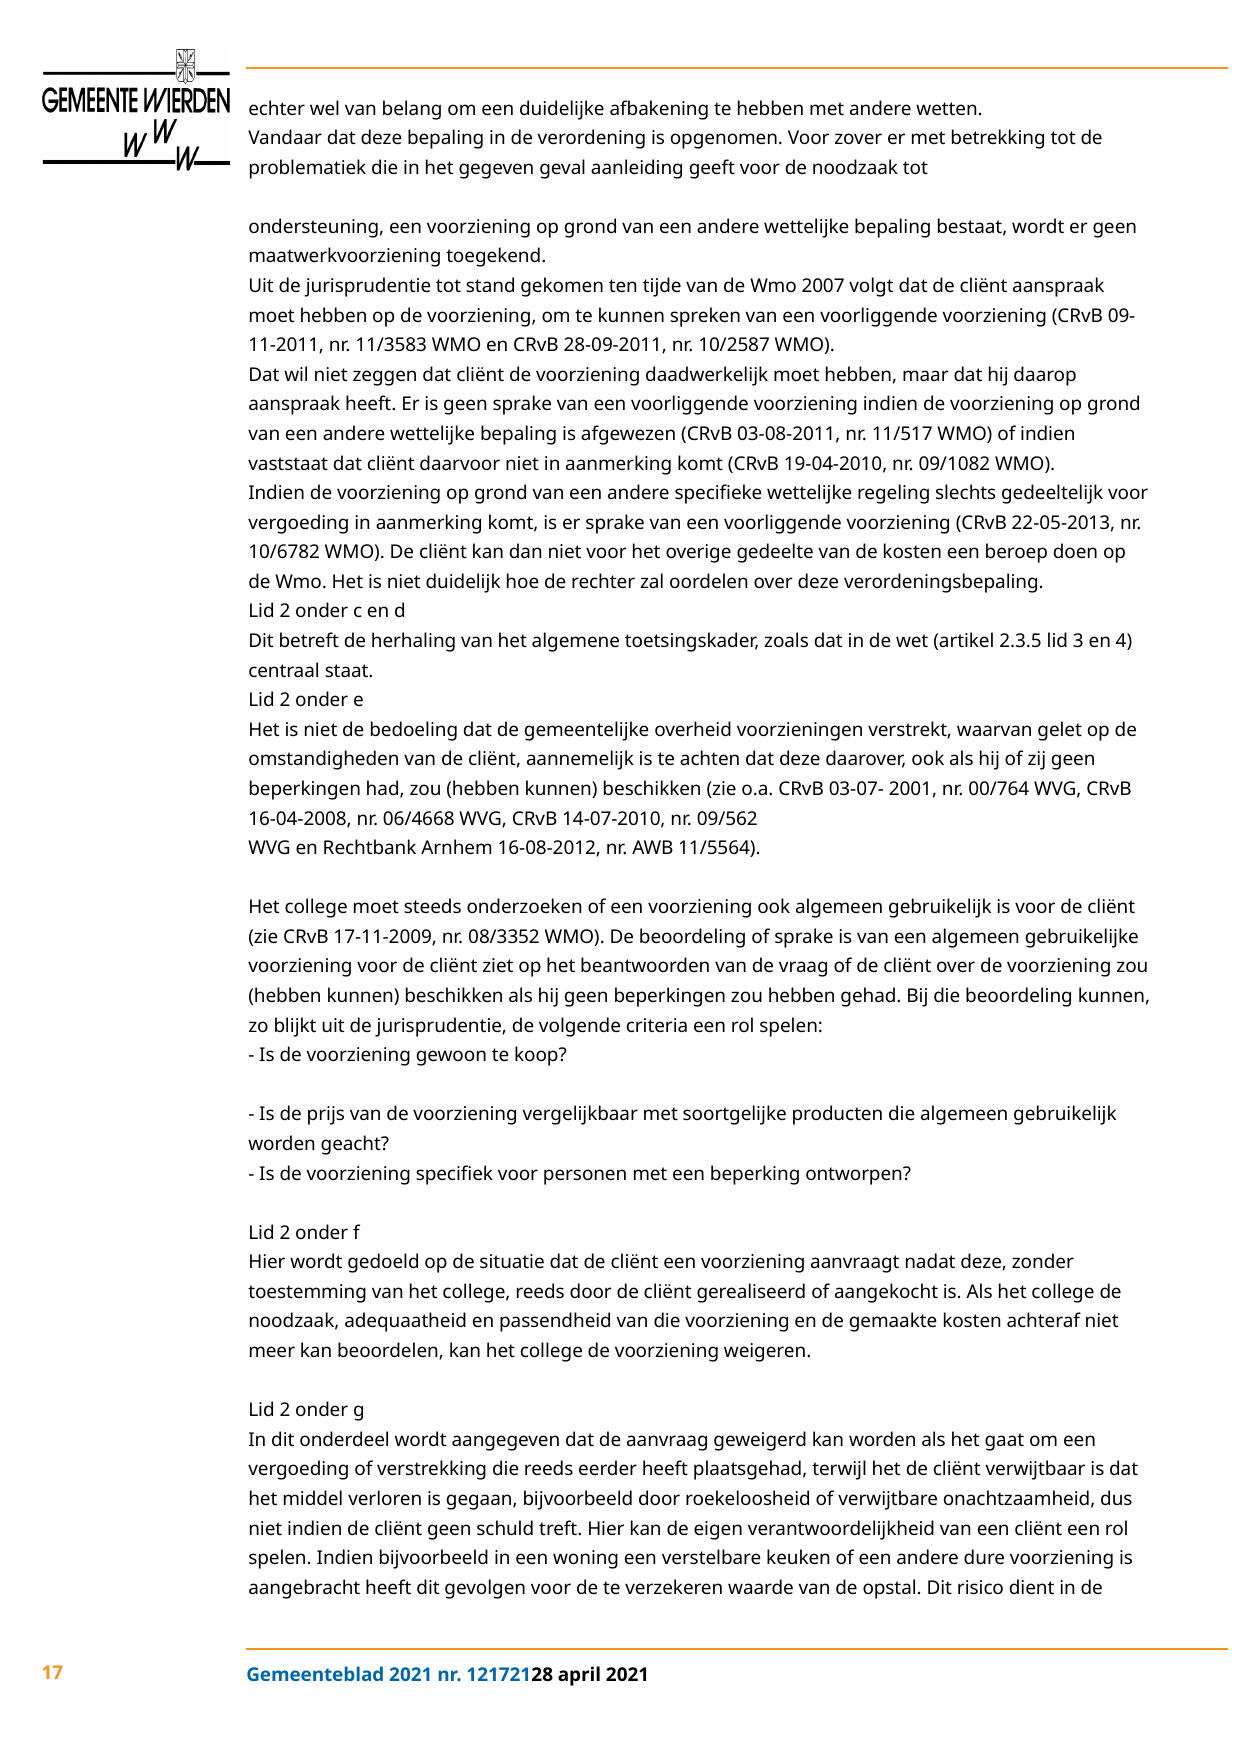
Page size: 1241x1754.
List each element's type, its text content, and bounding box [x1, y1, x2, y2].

text - Is de voorziening specifiek voor personen met een beperking ontworpen? [248, 1160, 1152, 1186]
text WVG en Rechtbank Arnhem 16-08-2012, nr. AWB 11/5564). [248, 834, 1152, 860]
text In dit onderdeel wordt aangegeven dat de aanvraag geweigerd kan worden als het gaat om een vergoeding of verstrekking die reeds eerder heeft plaatsgehad, terwijl het de cliënt verwijtbaar is dat het middel verloren is gegaan, bijvoorbeeld door roekeloosheid of verwijtbare onachtzaamheid, dus niet indien de cliënt geen schuld treft. Hier kan de eigen verantwoordelijkheid van een cliënt een rol spelen. Indien bijvoorbeeld in een woning een verstelbare keuken of een andere dure voorziening is aangebracht heeft dit gevolgen voor de te verzekeren waarde van de opstal. Dit risico dient in de [248, 1426, 1152, 1600]
text Dit betreft de herhaling van het algemene toetsingskader, zoals dat in de wet (artikel 2.3.5 lid 3 en 4) centraal staat. [248, 627, 1152, 683]
text Lid 2 onder c en d [248, 598, 1152, 623]
picture [41, 47, 231, 172]
text Uit de jurisprudentie tot stand gekomen ten tijde van de Wmo 2007 volgt dat de cliënt aanspraak moet hebben op de voorziening, om te kunnen spreken van een voorliggende voorziening (CRvB 09-11-2011, nr. 11/3583 WMO en CRvB 28-09-2011, nr. 10/2587 WMO). [248, 272, 1152, 357]
text Hier wordt gedoeld op de situatie dat de cliënt een voorziening aanvraagt nadat deze, zonder toestemming van het college, reeds door de cliënt gerealiseerd of aangekocht is. Als het college de noodzaak, adequaatheid en passendheid van die voorziening en de gemaakte kosten achteraf niet meer kan beoordelen, kan het college de voorziening weigeren. [248, 1248, 1152, 1363]
text ondersteuning, een voorziening op grond van een andere wettelijke bepaling bestaat, wordt er geen maatwerkvoorziening toegekend. [248, 213, 1152, 268]
text - Is de prijs van de voorziening vergelijkbaar met soortgelijke producten die algemeen gebruikelijk worden geacht? [248, 1101, 1152, 1156]
text Lid 2 onder g [248, 1396, 1152, 1422]
text Vandaar dat deze bepaling in de verordening is opgenomen. Voor zover er met betrekking tot de problematiek die in het gegeven geval aanleiding geeft voor de noodzaak tot [248, 124, 1152, 180]
text - Is de voorziening gewoon te koop? [248, 1041, 1152, 1067]
text Het is niet de bedoeling dat de gemeentelijke overheid voorzieningen verstrekt, waarvan gelet op de omstandigheden van de cliënt, aannemelijk is te achten dat deze daarover, ook als hij of zij geen beperkingen had, zou (hebben kunnen) beschikken (zie o.a. CRvB 03-07- 2001, nr. 00/764 WVG, CRvB 16-04-2008, nr. 06/4668 WVG, CRvB 14-07-2010, nr. 09/562 [248, 716, 1152, 831]
text Lid 2 onder e [248, 686, 1152, 712]
text Indien de voorziening op grond van een andere specifieke wettelijke regeling slechts gedeeltelijk voor vergoeding in aanmerking komt, is er sprake van een voorliggende voorziening (CRvB 22-05-2013, nr. 10/6782 WMO). De cliënt kan dan niet voor het overige gedeelte van de kosten een beroep doen op de Wmo. Het is niet duidelijk hoe de rechter zal oordelen over deze verordeningsbepaling. [248, 479, 1152, 594]
text Dat wil niet zeggen dat cliënt de voorziening daadwerkelijk moet hebben, maar dat hij daarop aanspraak heeft. Er is geen sprake van een voorliggende voorziening indien de voorziening op grond van een andere wettelijke bepaling is afgewezen (CRvB 03-08-2011, nr. 11/517 WMO) of indien vaststaat dat cliënt daarvoor niet in aanmerking komt (CRvB 19-04-2010, nr. 09/1082 WMO). [248, 361, 1152, 476]
text Het college moet steeds onderzoeken of een voorziening ook algemeen gebruikelijk is voor de cliënt (zie CRvB 17-11-2009, nr. 08/3352 WMO). De beoordeling of sprake is van een algemeen gebruikelijke voorziening voor de cliënt ziet op het beantwoorden van de vraag of de cliënt over de voorziening zou (hebben kunnen) beschikken als hij geen beperkingen zou hebben gehad. Bij die beoordeling kunnen, zo blijkt uit de jurisprudentie, de volgende criteria een rol spelen: [248, 893, 1152, 1038]
text echter wel van belang om een duidelijke afbakening te hebben met andere wetten. [248, 95, 1152, 121]
text Lid 2 onder f [248, 1219, 1152, 1245]
